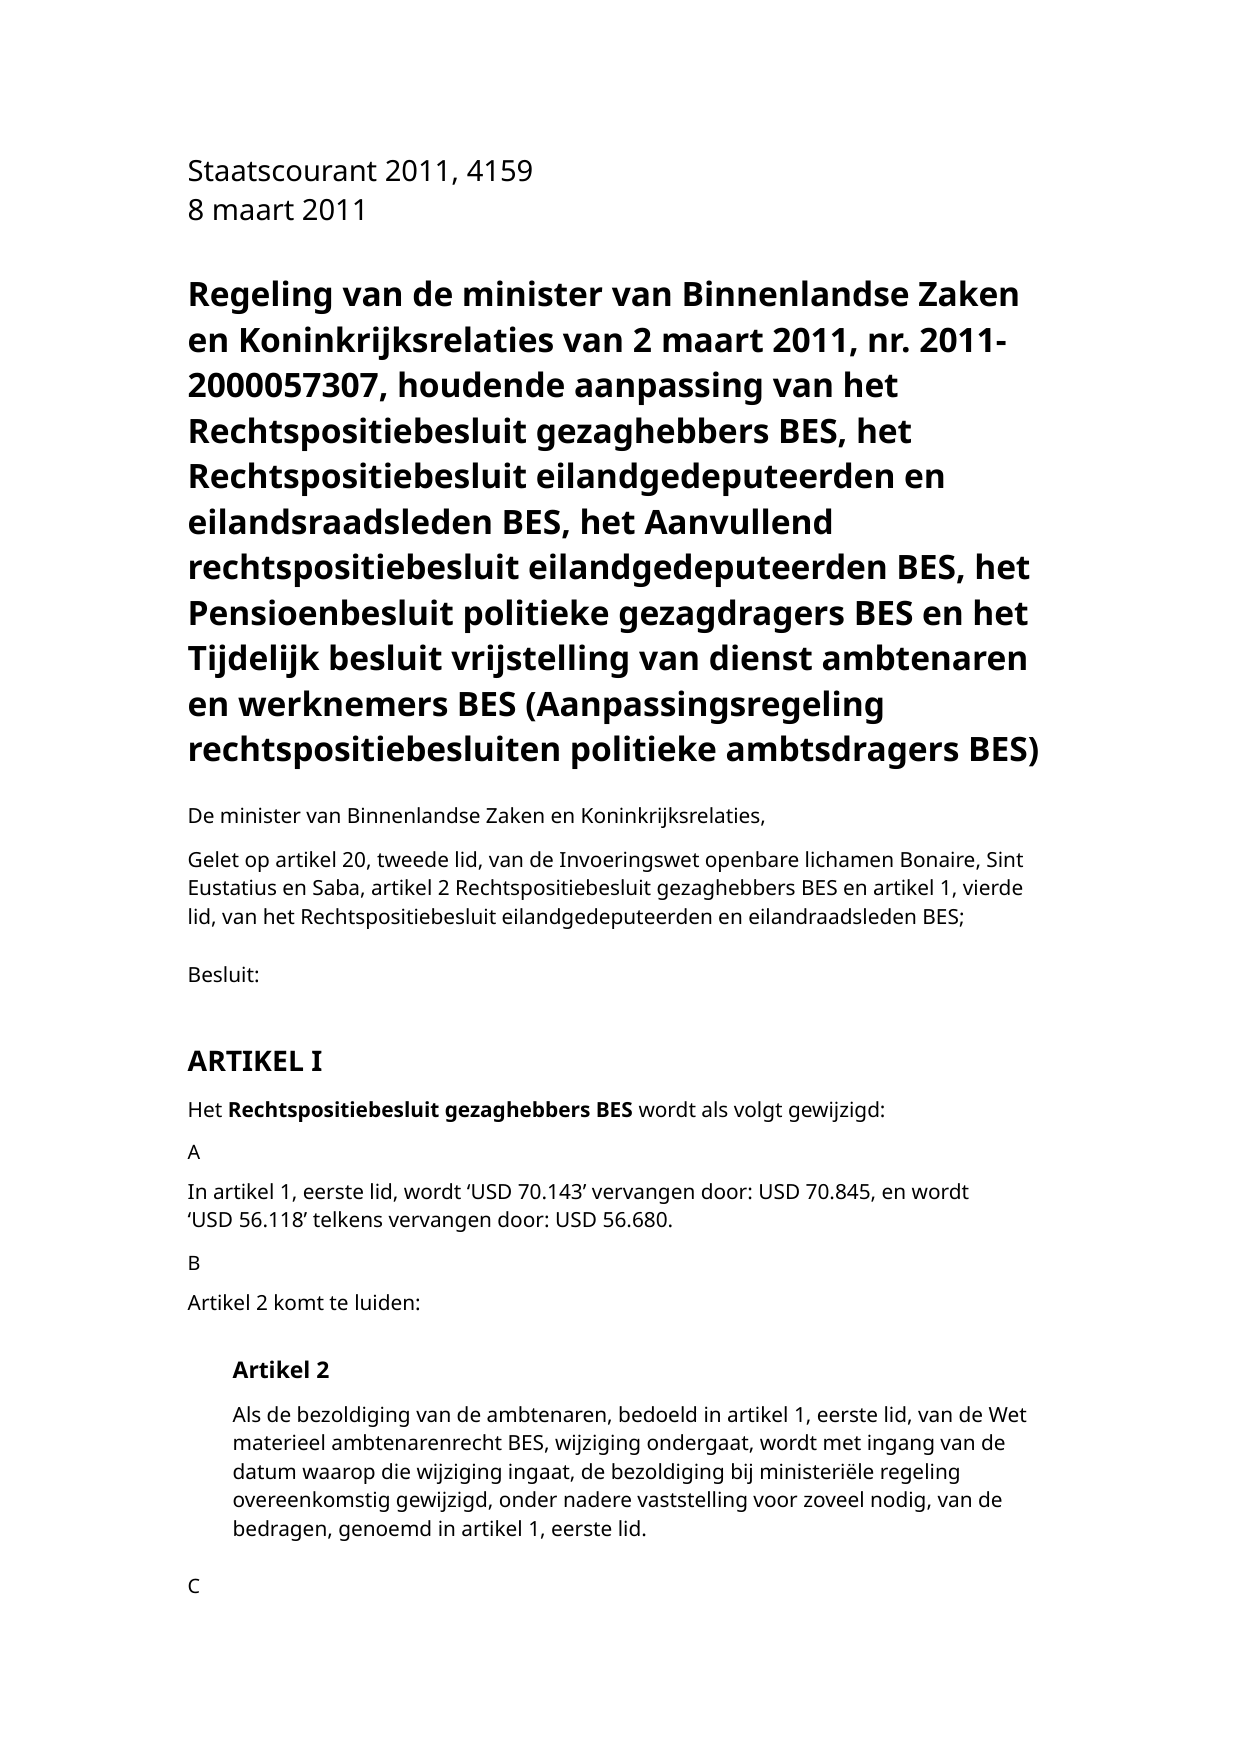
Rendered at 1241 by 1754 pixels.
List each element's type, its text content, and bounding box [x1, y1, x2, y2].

text In artikel 1, eerste lid, wordt ‘USD 70.143’ vervangen door: USD 70.845, en wordt ‘USD 56.118’ telkens vervangen door: USD 56.680. [187, 1177, 1053, 1234]
text 8 maart 2011 [187, 190, 1053, 229]
text B [187, 1249, 1053, 1276]
text C [187, 1572, 1053, 1599]
text Gelet op artikel 20, tweede lid, van de Invoeringswet openbare lichamen Bonaire, Sint Eustatius en Saba, artikel 2 Rechtspositiebesluit gezaghebbers BES en artikel 1, vierde lid, van het Rechtspositiebesluit eilandgedeputeerden en eilandraadsleden BES; [187, 845, 1053, 930]
text A [187, 1138, 1053, 1165]
text Staatscourant 2011, 4159 [187, 150, 1053, 190]
subtitle Artikel 2 [232, 1354, 1053, 1385]
subtitle Regeling van de minister van Binnenlandse Zaken en Koninkrijksrelaties van 2 maart 2011, nr. 2011-2000057307, houdende aanpassing van het Rechtspositiebesluit gezaghebbers BES, het Rechtspositiebesluit eilandgedeputeerden en eilandsraadsleden BES, het Aanvullend rechtspositiebesluit eilandgedeputeerden BES, het Pensioenbesluit politieke gezagdragers BES en het Tijdelijk besluit vrijstelling van dienst ambtenaren en werknemers BES (Aanpassingsregeling rechtspositiebesluiten politieke ambtsdragers BES) [187, 271, 1053, 772]
text Als de bezoldiging van de ambtenaren, bedoeld in artikel 1, eerste lid, van de Wet materieel ambtenarenrecht BES, wijziging ondergaat, wordt met ingang van de datum waarop die wijziging ingaat, de bezoldiging bij ministeriële regeling overeenkomstig gewijzigd, onder nadere vaststelling voor zoveel nodig, van de bedragen, genoemd in artikel 1, eerste lid. [232, 1400, 1053, 1542]
subtitle ARTIKEL I [187, 1041, 1053, 1080]
text Het Rechtspositiebesluit gezaghebbers BES wordt als volgt gewijzigd: [187, 1095, 1053, 1123]
text Besluit: [187, 960, 1053, 989]
text De minister van Binnenlandse Zaken en Koninkrijksrelaties, [187, 802, 1053, 830]
text Artikel 2 komt te luiden: [187, 1288, 1053, 1316]
